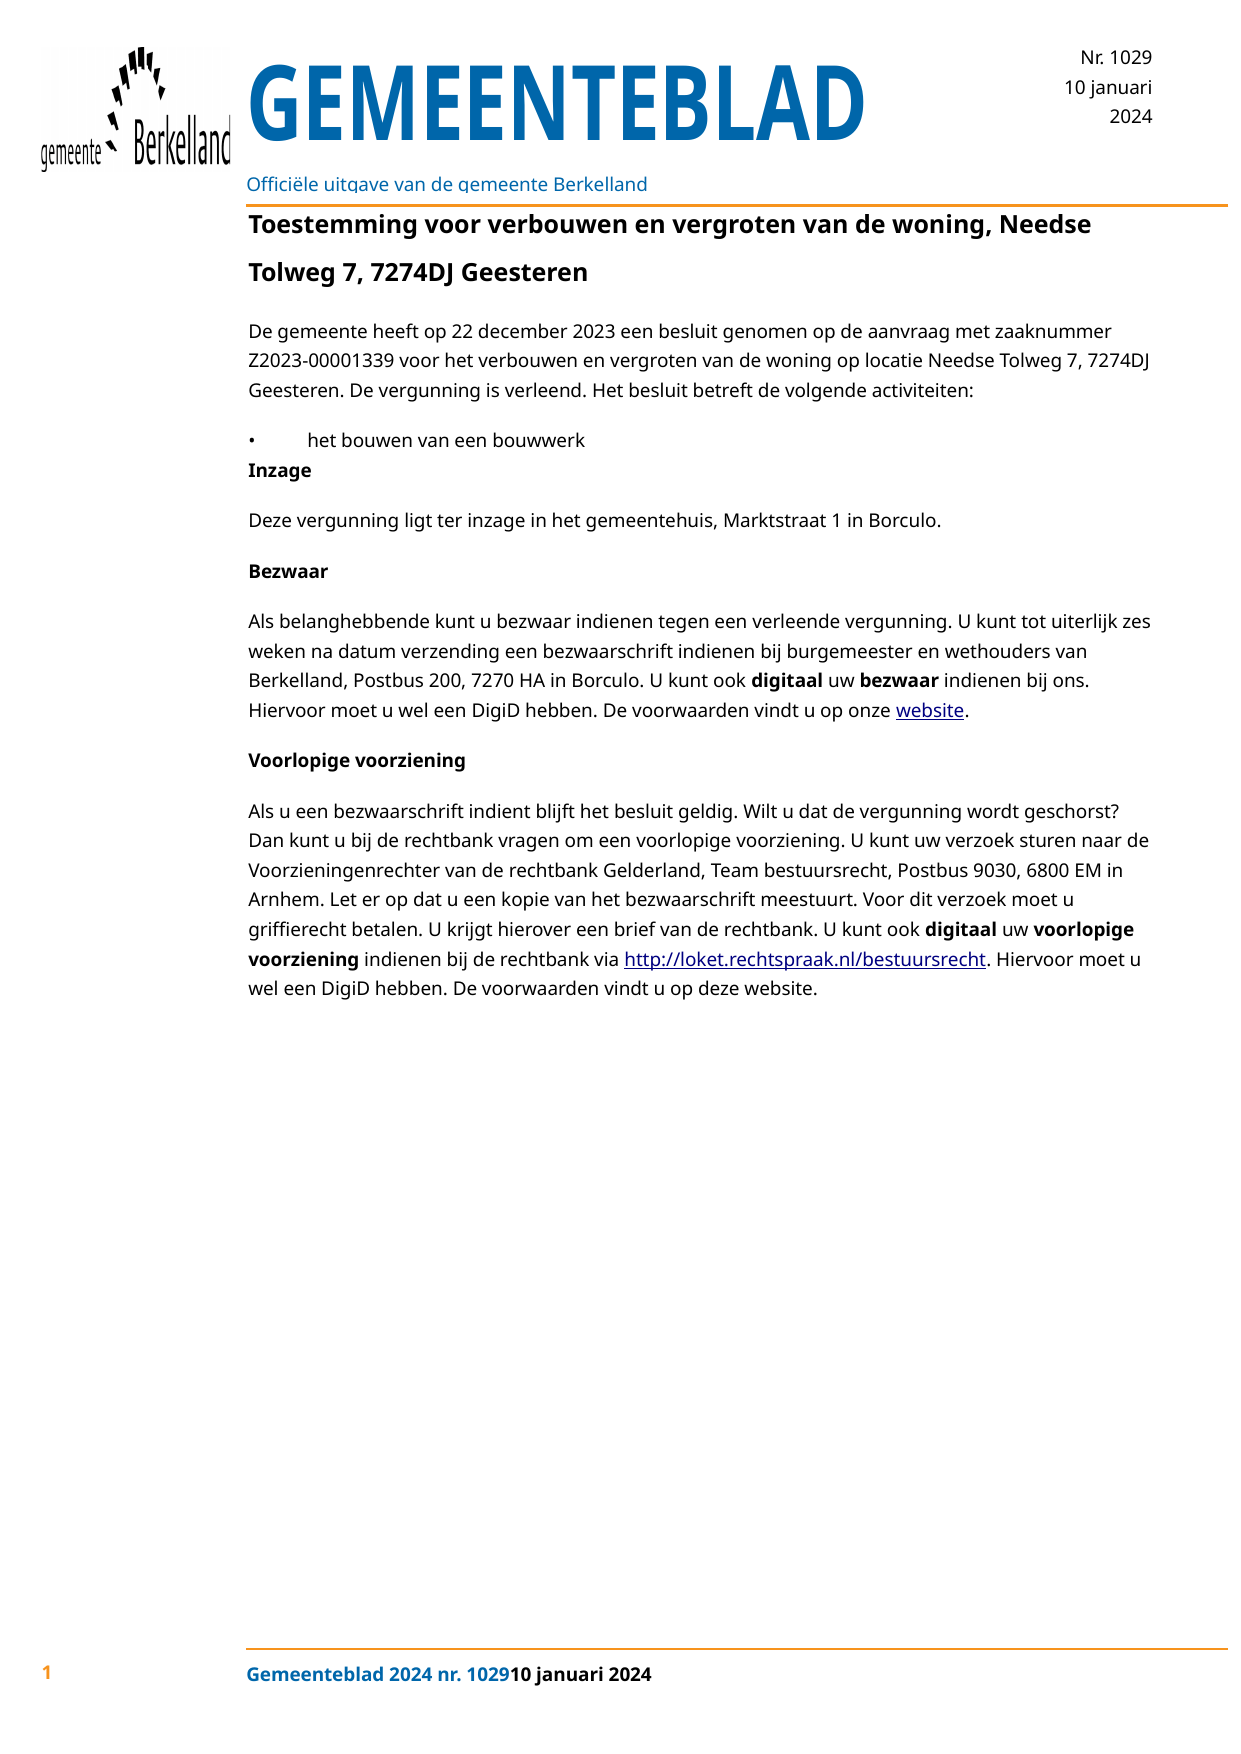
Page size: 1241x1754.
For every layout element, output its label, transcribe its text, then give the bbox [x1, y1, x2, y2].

list het bouwen van een bouwwerk [248, 427, 1152, 453]
text Voorlopige voorziening [248, 747, 1152, 773]
text Toestemming voor verbouwen en vergroten van de woning, Needse Tolweg 7, 7274DJ Geesteren [248, 207, 1152, 288]
text Inzage [248, 457, 1152, 483]
text Bezwaar [248, 558, 1152, 584]
text Als u een bezwaarschrift indient blijft het besluit geldig. Wilt u dat de vergunning wordt geschorst? Dan kunt u bij de rechtbank vragen om een voorlopige voorziening. U kunt uw verzoek sturen naar de Voorzieningenrechter van de rechtbank Gelderland, Team bestuursrecht, Postbus 9030, 6800 EM in Arnhem. Let er op dat u een kopie van het bezwaarschrift meestuurt. Voor dit verzoek moet u griffierecht betalen. U krijgt hierover een brief van de rechtbank. U kunt ook digitaal uw voorlopige voorziening indienen bij de rechtbank via http://loket.rechtspraak.nl/bestuursrecht. Hiervoor moet u wel een DigiD hebben. De voorwaarden vindt u op deze website. [248, 798, 1152, 1001]
text De gemeente heeft op 22 december 2023 een besluit genomen op de aanvraag met zaaknummer Z2023-00001339 voor het verbouwen en vergroten van de woning op locatie Needse Tolweg 7, 7274DJ Geesteren. De vergunning is verleend. Het besluit betreft de volgende activiteiten: [248, 318, 1152, 403]
text Deze vergunning ligt ter inzage in het gemeentehuis, Marktstraat 1 in Borculo. [248, 507, 1152, 533]
picture [41, 47, 231, 172]
text Als belanghebbende kunt u bezwaar indienen tegen een verleende vergunning. U kunt tot uiterlijk zes weken na datum verzending een bezwaarschrift indienen bij burgemeester en wethouders van Berkelland, Postbus 200, 7270 HA in Borculo. U kunt ook digitaal uw bezwaar indienen bij ons. Hiervoor moet u wel een DigiD hebben. De voorwaarden vindt u op onze website. [248, 608, 1152, 723]
